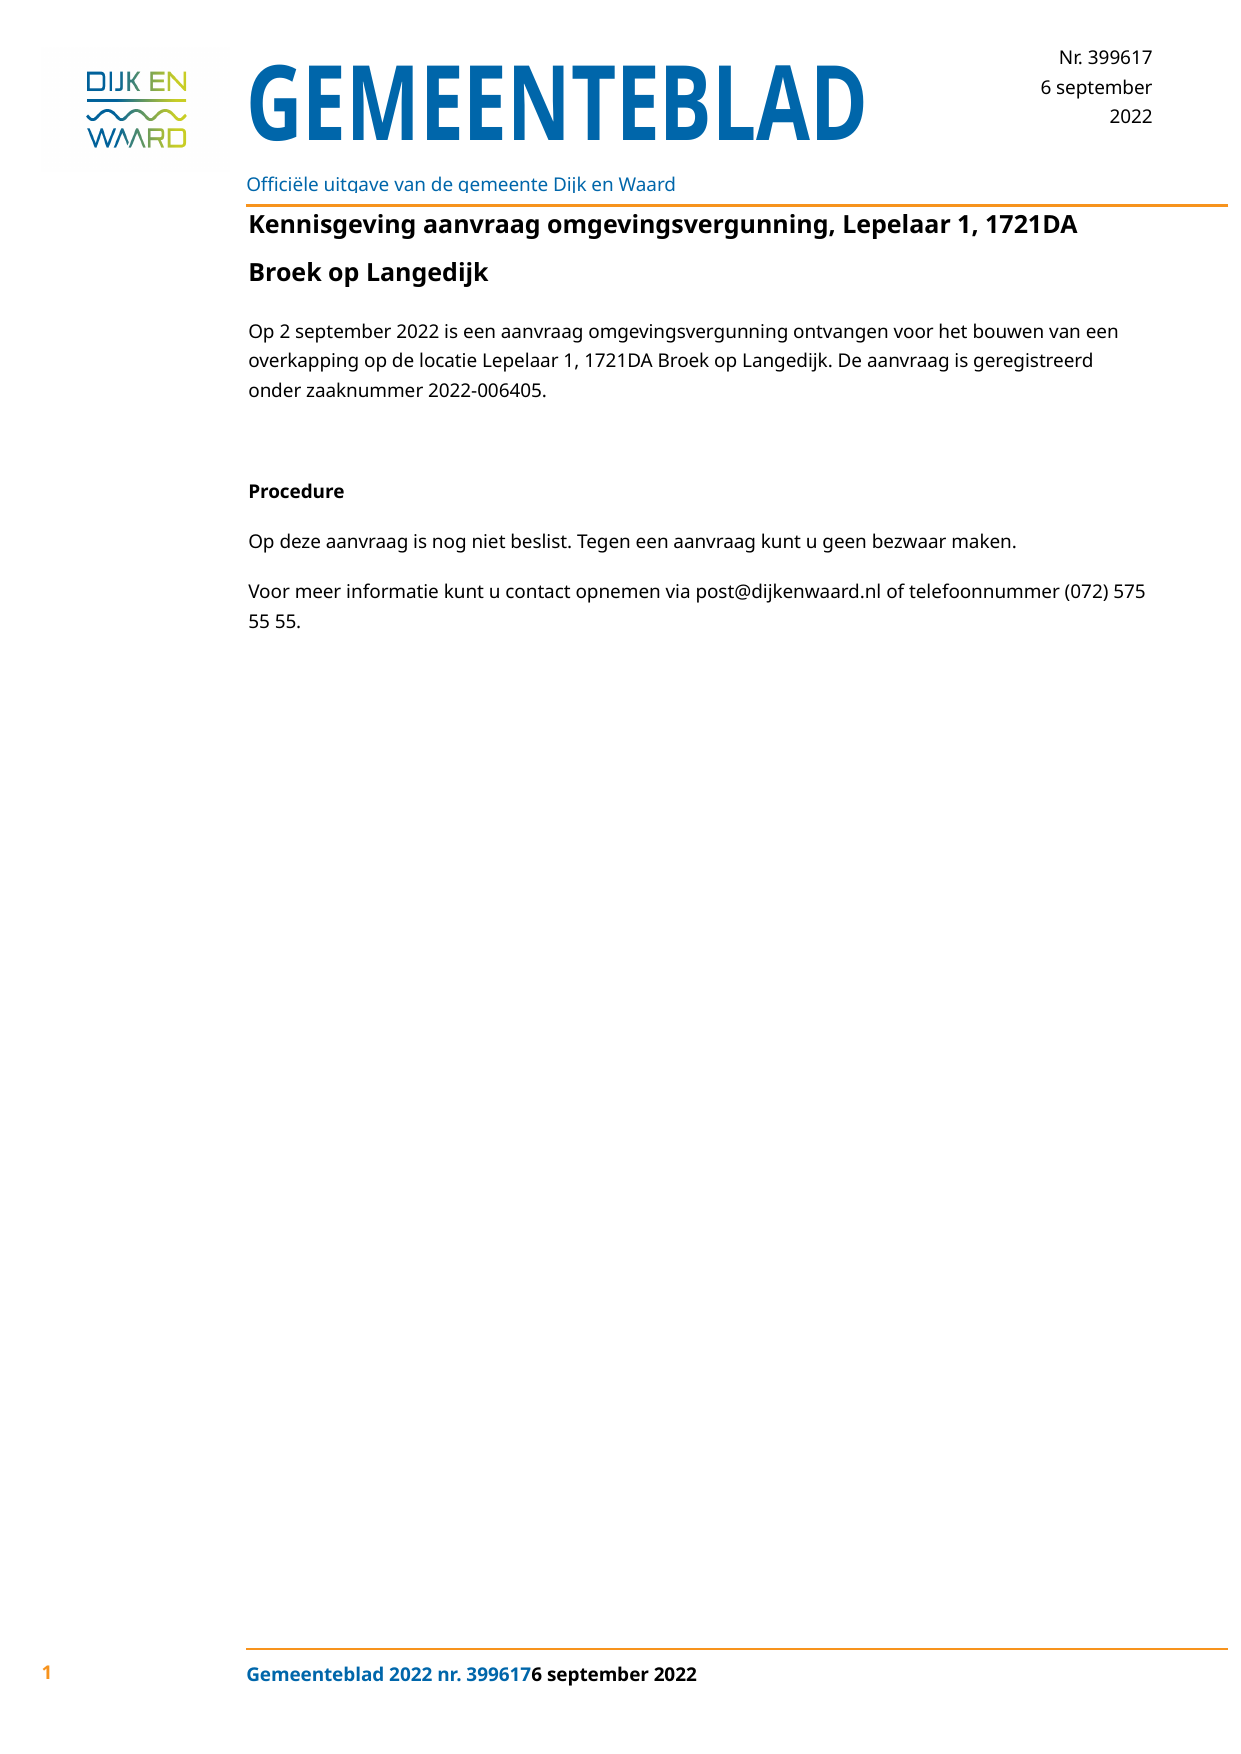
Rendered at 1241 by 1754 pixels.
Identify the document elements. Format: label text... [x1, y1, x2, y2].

text Procedure [248, 478, 1152, 504]
text Voor meer informatie kunt u contact opnemen via post@dijkenwaard.nl of telefoonnummer (072) 575 55 55. [248, 579, 1152, 634]
text Op 2 september 2022 is een aanvraag omgevingsvergunning ontvangen voor het bouwen van een overkapping op de locatie Lepelaar 1, 1721DA Broek op Langedijk. De aanvraag is geregistreerd onder zaaknummer 2022-006405. [248, 318, 1152, 403]
text Op deze aanvraag is nog niet beslist. Tegen een aanvraag kunt u geen bezwaar maken. [248, 528, 1152, 554]
picture [41, 47, 231, 172]
text Kennisgeving aanvraag omgevingsvergunning, Lepelaar 1, 1721DA Broek op Langedijk [248, 207, 1152, 288]
